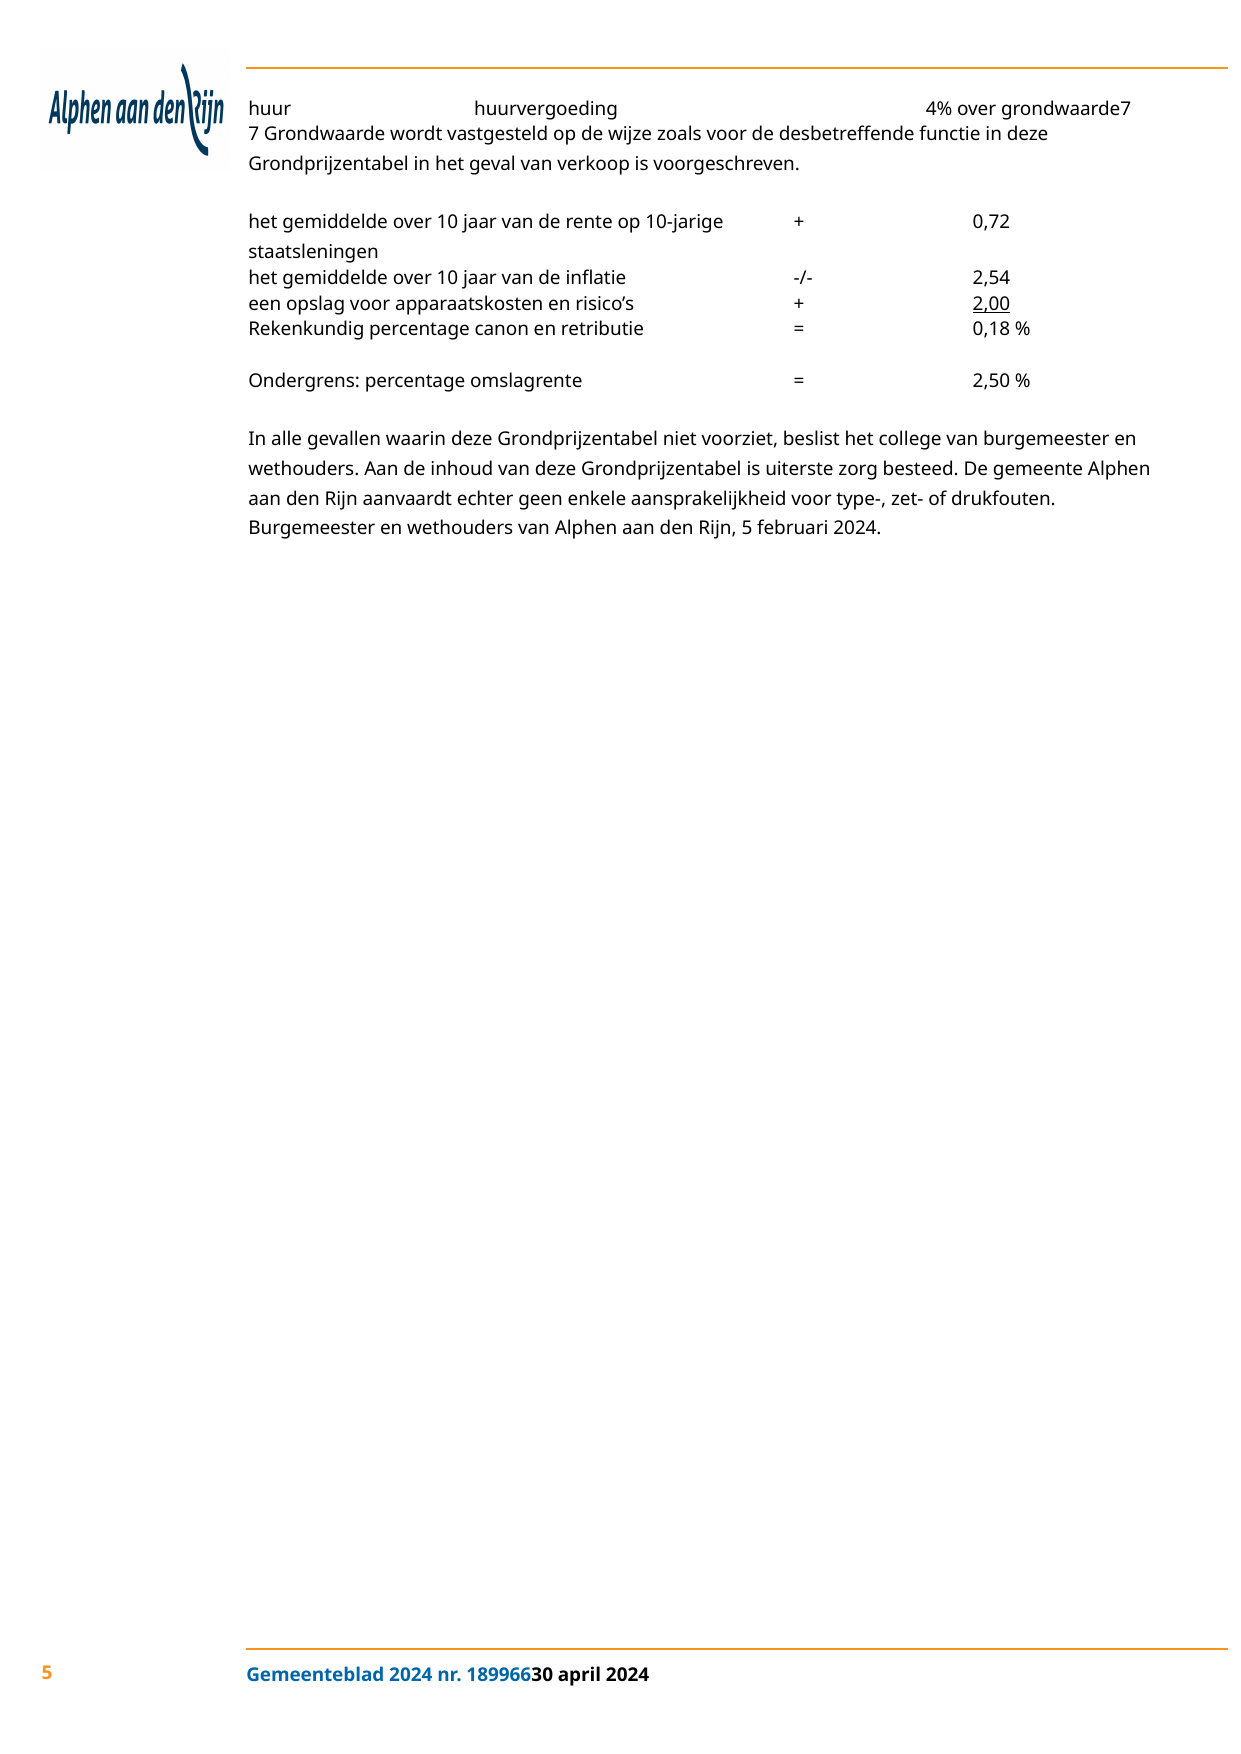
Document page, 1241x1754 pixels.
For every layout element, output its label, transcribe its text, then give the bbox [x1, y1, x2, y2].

table_header het gemiddelde over 10 jaar van de rente op 10-jarige staatsleningen [248, 209, 793, 264]
table_cell 0,18 % [973, 316, 1152, 341]
table_cell huurvergoeding [474, 95, 700, 121]
table_cell Rekenkundig percentage canon en retributie [248, 316, 793, 341]
text Burgemeester en wethouders van Alphen aan den Rijn, 5 februari 2024. [248, 514, 1152, 540]
table_cell 2,00 [973, 290, 1152, 316]
table_header 0,72 [973, 209, 1152, 264]
table_cell = [793, 367, 972, 393]
table_cell huur [248, 95, 474, 121]
table_cell 2,50 % [973, 367, 1152, 393]
table_cell Ondergrens: percentage omslagrente [248, 367, 793, 393]
table_cell -/- [793, 264, 972, 290]
table_cell = [793, 316, 972, 341]
table_cell + [793, 290, 972, 316]
table_cell [700, 95, 926, 121]
table_cell 2,54 [973, 264, 1152, 290]
table_cell het gemiddelde over 10 jaar van de inflatie [248, 264, 793, 290]
picture [41, 47, 231, 172]
table_header + [793, 209, 972, 264]
table_cell [973, 341, 1152, 367]
table_cell [793, 341, 972, 367]
table_cell 7 Grondwaarde wordt vastgesteld op de wijze zoals voor de desbetreffende functie in deze Grondprijzentabel in het geval van verkoop is voorgeschreven. [248, 121, 1152, 176]
text In alle gevallen waarin deze Grondprijzentabel niet voorziet, beslist het college van burgemeester en wethouders. Aan de inhoud van deze Grondprijzentabel is uiterste zorg besteed. De gemeente Alphen aan den Rijn aanvaardt echter geen enkele aansprakelijkheid voor type-, zet- of drukfouten. [248, 426, 1152, 510]
table_cell [248, 341, 793, 367]
table_cell een opslag voor apparaatskosten en risico’s [248, 290, 793, 316]
table_cell 4% over grondwaarde7 [926, 95, 1152, 121]
